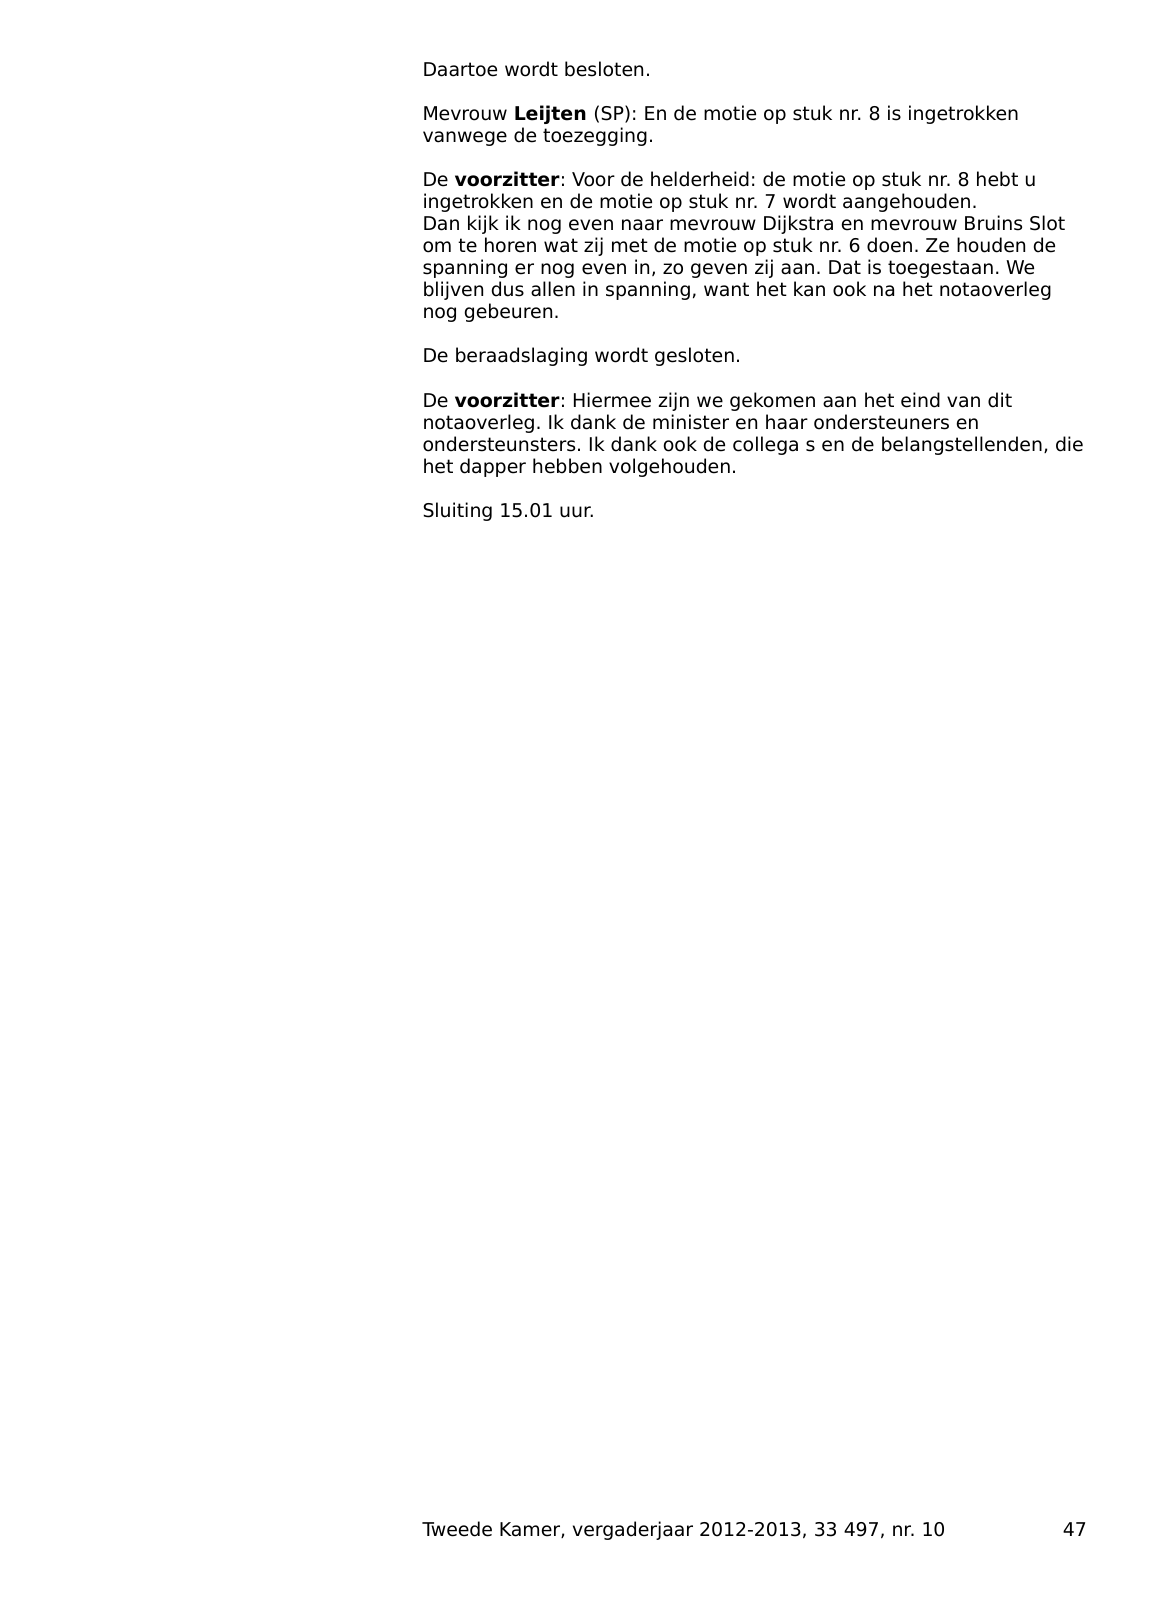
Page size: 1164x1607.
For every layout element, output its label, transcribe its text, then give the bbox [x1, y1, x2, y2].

text Mevrouw Leijten (SP): En de motie op stuk nr. 8 is ingetrokken vanwege de toezegging. [422, 103, 1087, 147]
text De voorzitter: Hiermee zijn we gekomen aan het eind van dit notaoverleg. Ik dank de minister en haar ondersteuners en ondersteunsters. Ik dank ook de collega s en de belangstellenden, die het dapper hebben volgehouden. [422, 389, 1087, 477]
text De voorzitter: Voor de helderheid: de motie op stuk nr. 8 hebt u ingetrokken en de motie op stuk nr. 7 wordt aangehouden. [422, 169, 1087, 213]
text De beraadslaging wordt gesloten. [422, 345, 1087, 367]
text Daartoe wordt besloten. [422, 59, 1087, 81]
text Dan kijk ik nog even naar mevrouw Dijkstra en mevrouw Bruins Slot om te horen wat zij met de motie op stuk nr. 6 doen. Ze houden de spanning er nog even in, zo geven zij aan. Dat is toegestaan. We blijven dus allen in spanning, want het kan ook na het notaoverleg nog gebeuren. [422, 213, 1087, 323]
text Sluiting 15.01 uur. [422, 500, 1087, 522]
